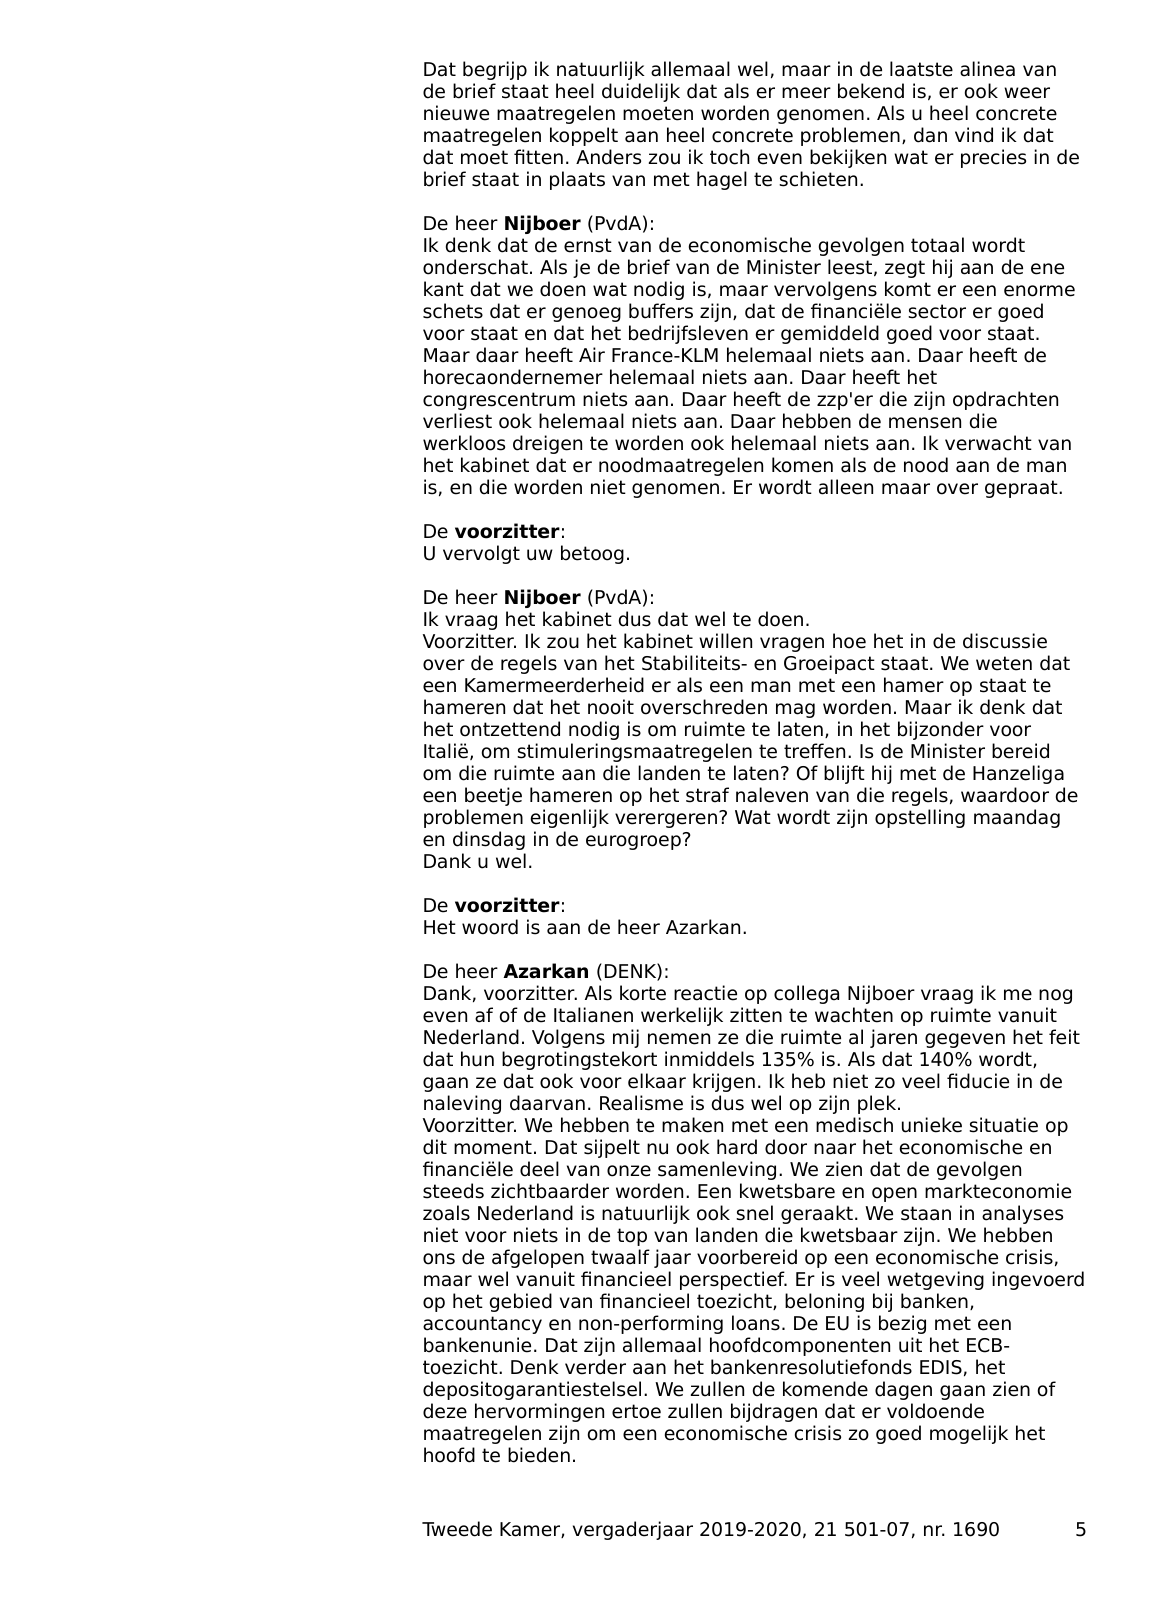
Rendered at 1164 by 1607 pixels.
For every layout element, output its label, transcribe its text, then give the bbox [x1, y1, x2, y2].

text Dank u wel. [422, 851, 1087, 873]
text Het woord is aan de heer Azarkan. [422, 917, 1087, 939]
text De heer Nijboer (PvdA): [422, 587, 1087, 609]
text De heer Azarkan (DENK): [422, 961, 1087, 983]
text De heer Nijboer (PvdA): [422, 213, 1087, 235]
text Dank, voorzitter. Als korte reactie op collega Nijboer vraag ik me nog even af of de Italianen werkelijk zitten te wachten op ruimte vanuit Nederland. Volgens mij nemen ze die ruimte al jaren gegeven het feit dat hun begrotingstekort inmiddels 135% is. Als dat 140% wordt, gaan ze dat ook voor elkaar krijgen. Ik heb niet zo veel fiducie in de naleving daarvan. Realisme is dus wel op zijn plek. [422, 983, 1087, 1115]
text Dat begrijp ik natuurlijk allemaal wel, maar in de laatste alinea van de brief staat heel duidelijk dat als er meer bekend is, er ook weer nieuwe maatregelen moeten worden genomen. Als u heel concrete maatregelen koppelt aan heel concrete problemen, dan vind ik dat dat moet fitten. Anders zou ik toch even bekijken wat er precies in de brief staat in plaats van met hagel te schieten. [422, 59, 1087, 191]
text Ik vraag het kabinet dus dat wel te doen. [422, 609, 1087, 631]
text Voorzitter. We hebben te maken met een medisch unieke situatie op dit moment. Dat sijpelt nu ook hard door naar het economische en financiële deel van onze samenleving. We zien dat de gevolgen steeds zichtbaarder worden. Een kwetsbare en open markteconomie zoals Nederland is natuurlijk ook snel geraakt. We staan in analyses niet voor niets in de top van landen die kwetsbaar zijn. We hebben ons de afgelopen twaalf jaar voorbereid op een economische crisis, maar wel vanuit financieel perspectief. Er is veel wetgeving ingevoerd op het gebied van financieel toezicht, beloning bij banken, accountancy en non-performing loans. De EU is bezig met een bankenunie. Dat zijn allemaal hoofdcomponenten uit het ECB-toezicht. Denk verder aan het bankenresolutiefonds EDIS, het depositogarantiestelsel. We zullen de komende dagen gaan zien of deze hervormingen ertoe zullen bijdragen dat er voldoende maatregelen zijn om een economische crisis zo goed mogelijk het hoofd te bieden. [422, 1115, 1087, 1467]
text Ik denk dat de ernst van de economische gevolgen totaal wordt onderschat. Als je de brief van de Minister leest, zegt hij aan de ene kant dat we doen wat nodig is, maar vervolgens komt er een enorme schets dat er genoeg buffers zijn, dat de financiële sector er goed voor staat en dat het bedrijfsleven er gemiddeld goed voor staat. Maar daar heeft Air France-KLM helemaal niets aan. Daar heeft de horecaondernemer helemaal niets aan. Daar heeft het congrescentrum niets aan. Daar heeft de zzp'er die zijn opdrachten verliest ook helemaal niets aan. Daar hebben de mensen die werkloos dreigen te worden ook helemaal niets aan. Ik verwacht van het kabinet dat er noodmaatregelen komen als de nood aan de man is, en die worden niet genomen. Er wordt alleen maar over gepraat. [422, 235, 1087, 499]
text De voorzitter: [422, 521, 1087, 543]
text De voorzitter: [422, 895, 1087, 917]
text U vervolgt uw betoog. [422, 543, 1087, 565]
text Voorzitter. Ik zou het kabinet willen vragen hoe het in de discussie over de regels van het Stabiliteits- en Groeipact staat. We weten dat een Kamermeerderheid er als een man met een hamer op staat te hameren dat het nooit overschreden mag worden. Maar ik denk dat het ontzettend nodig is om ruimte te laten, in het bijzonder voor Italië, om stimuleringsmaatregelen te treffen. Is de Minister bereid om die ruimte aan die landen te laten? Of blijft hij met de Hanzeliga een beetje hameren op het straf naleven van die regels, waardoor de problemen eigenlijk verergeren? Wat wordt zijn opstelling maandag en dinsdag in de eurogroep? [422, 631, 1087, 851]
